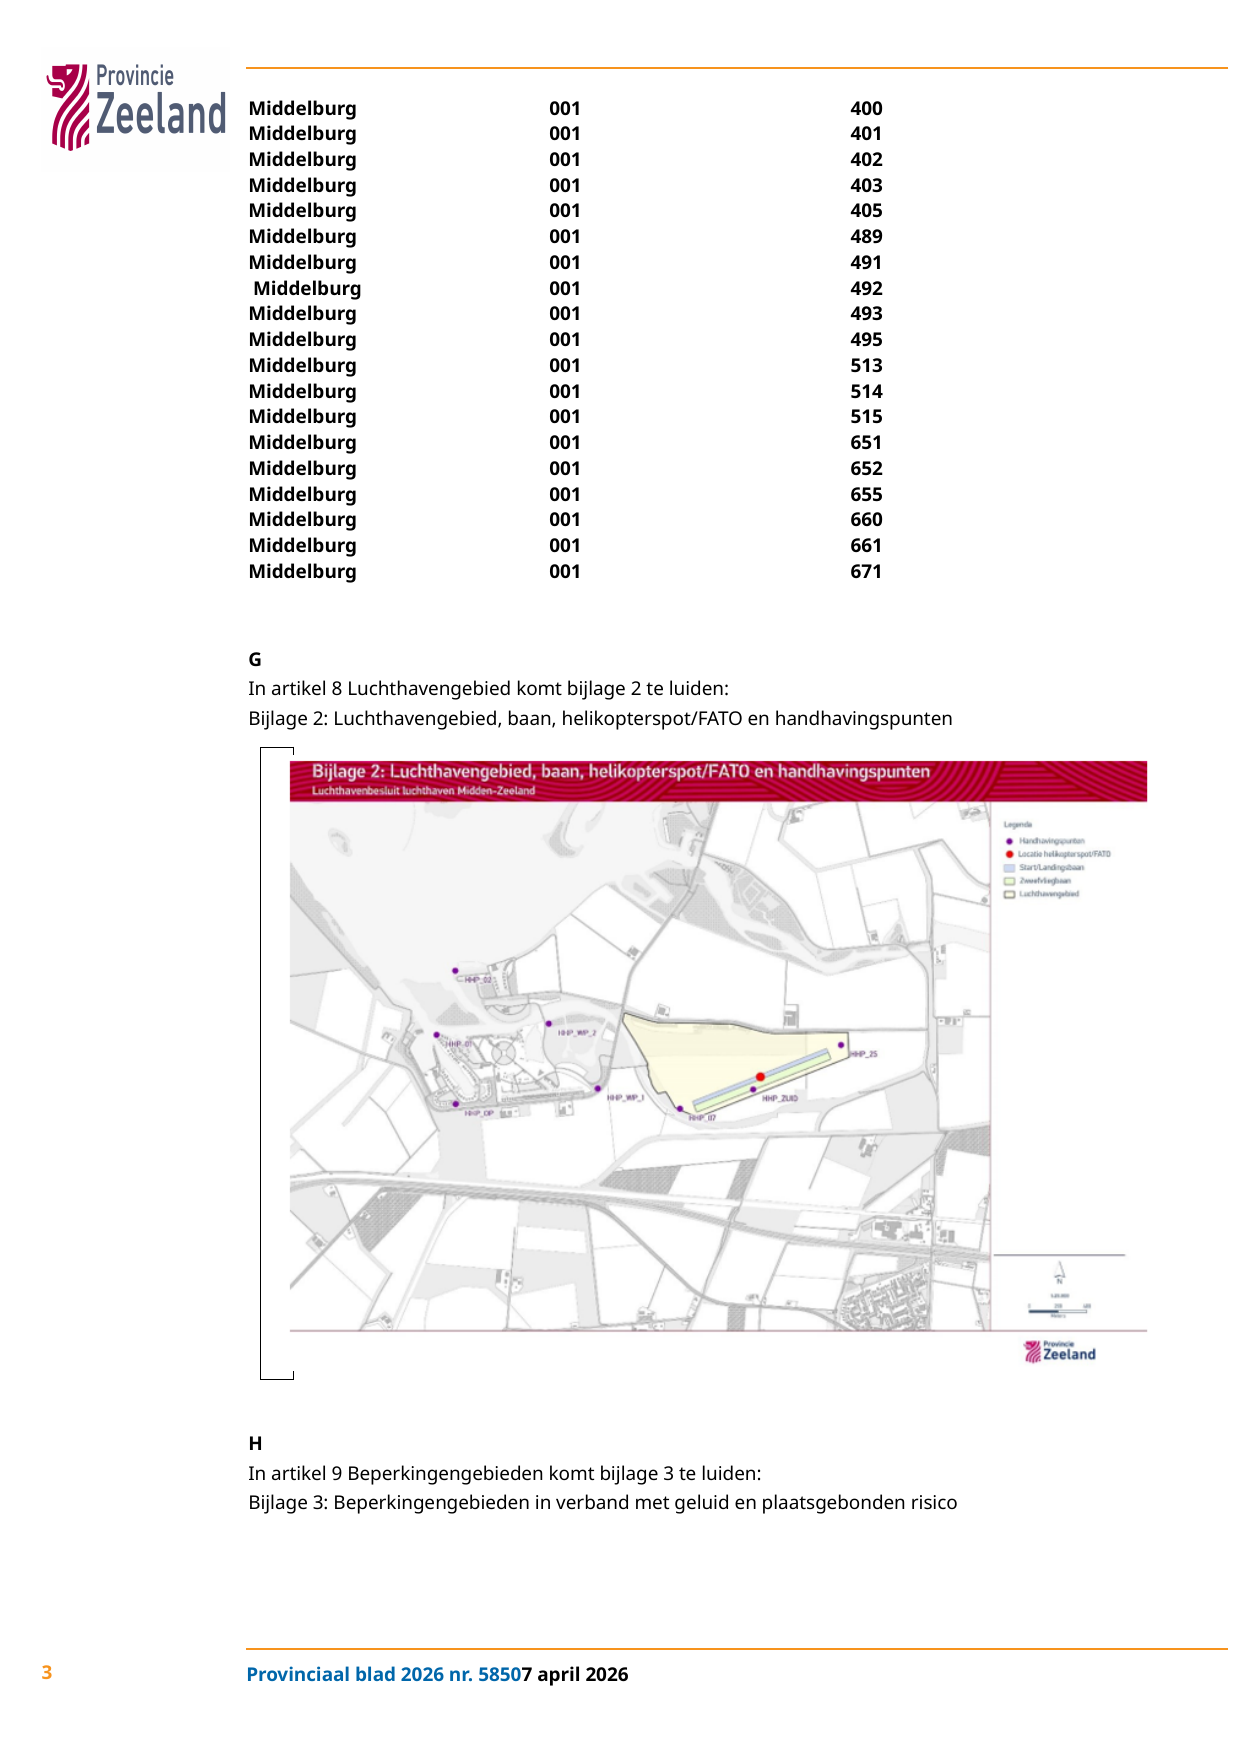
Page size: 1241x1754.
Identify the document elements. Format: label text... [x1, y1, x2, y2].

table_cell Middelburg [248, 404, 549, 429]
table_cell Middelburg [248, 429, 549, 455]
text Bijlage 2: Luchthavengebied, baan, helikopterspot/FATO en handhavingspunten [248, 705, 1152, 731]
table_cell 001 [549, 95, 850, 121]
table_cell Middelburg [248, 378, 549, 403]
table_cell Middelburg [248, 506, 549, 532]
table_cell 661 [850, 532, 1152, 558]
table_cell Middelburg [248, 224, 549, 249]
table_cell 401 [850, 121, 1152, 146]
table_cell 402 [850, 146, 1152, 172]
table_cell Middelburg [248, 172, 549, 198]
table_cell 001 [549, 146, 850, 172]
table_cell 001 [549, 558, 850, 584]
table_cell 001 [549, 532, 850, 558]
table_cell 513 [850, 352, 1152, 378]
table_cell 660 [850, 506, 1152, 532]
table_cell 652 [850, 455, 1152, 481]
table_cell 001 [549, 249, 850, 275]
table_cell 405 [850, 198, 1152, 223]
table_cell Middelburg [248, 146, 549, 172]
table_cell 001 [549, 404, 850, 429]
text H [248, 1430, 1152, 1456]
table_cell 403 [850, 172, 1152, 198]
table_cell 651 [850, 429, 1152, 455]
table_cell Middelburg [248, 455, 549, 481]
table_cell 671 [850, 558, 1152, 584]
table_cell 001 [549, 172, 850, 198]
table_cell Middelburg [248, 352, 549, 378]
picture [268, 755, 1173, 1371]
table_cell 491 [850, 249, 1152, 275]
table_cell Middelburg [248, 275, 549, 301]
table_cell 495 [850, 326, 1152, 352]
table_cell Middelburg [248, 301, 549, 326]
table_cell 514 [850, 378, 1152, 403]
table_cell Middelburg [248, 326, 549, 352]
picture [41, 47, 231, 172]
table_cell 001 [549, 198, 850, 223]
table_cell Middelburg [248, 481, 549, 506]
table_cell Middelburg [248, 249, 549, 275]
table_cell 001 [549, 275, 850, 301]
table_cell 001 [549, 224, 850, 249]
table_cell 001 [549, 326, 850, 352]
table_cell 001 [549, 455, 850, 481]
text G [248, 646, 1152, 672]
table_cell 489 [850, 224, 1152, 249]
table_cell 493 [850, 301, 1152, 326]
table_cell Middelburg [248, 95, 549, 121]
table_cell 001 [549, 429, 850, 455]
table_cell 400 [850, 95, 1152, 121]
table_cell 515 [850, 404, 1152, 429]
table_cell 001 [549, 352, 850, 378]
text In artikel 9 Beperkingengebieden komt bijlage 3 te luiden: [248, 1460, 1152, 1486]
text Bijlage 3: Beperkingengebieden in verband met geluid en plaatsgebonden risico [248, 1489, 1152, 1515]
text In artikel 8 Luchthavengebied komt bijlage 2 te luiden: [248, 676, 1152, 701]
table_cell Middelburg [248, 558, 549, 584]
table_cell 001 [549, 506, 850, 532]
table_cell Middelburg [248, 121, 549, 146]
table_cell Middelburg [248, 198, 549, 223]
table_cell 001 [549, 481, 850, 506]
table_cell Middelburg [248, 532, 549, 558]
table_cell 001 [549, 378, 850, 403]
table_cell 492 [850, 275, 1152, 301]
table_cell 001 [549, 121, 850, 146]
table_cell 001 [549, 301, 850, 326]
table_cell 655 [850, 481, 1152, 506]
